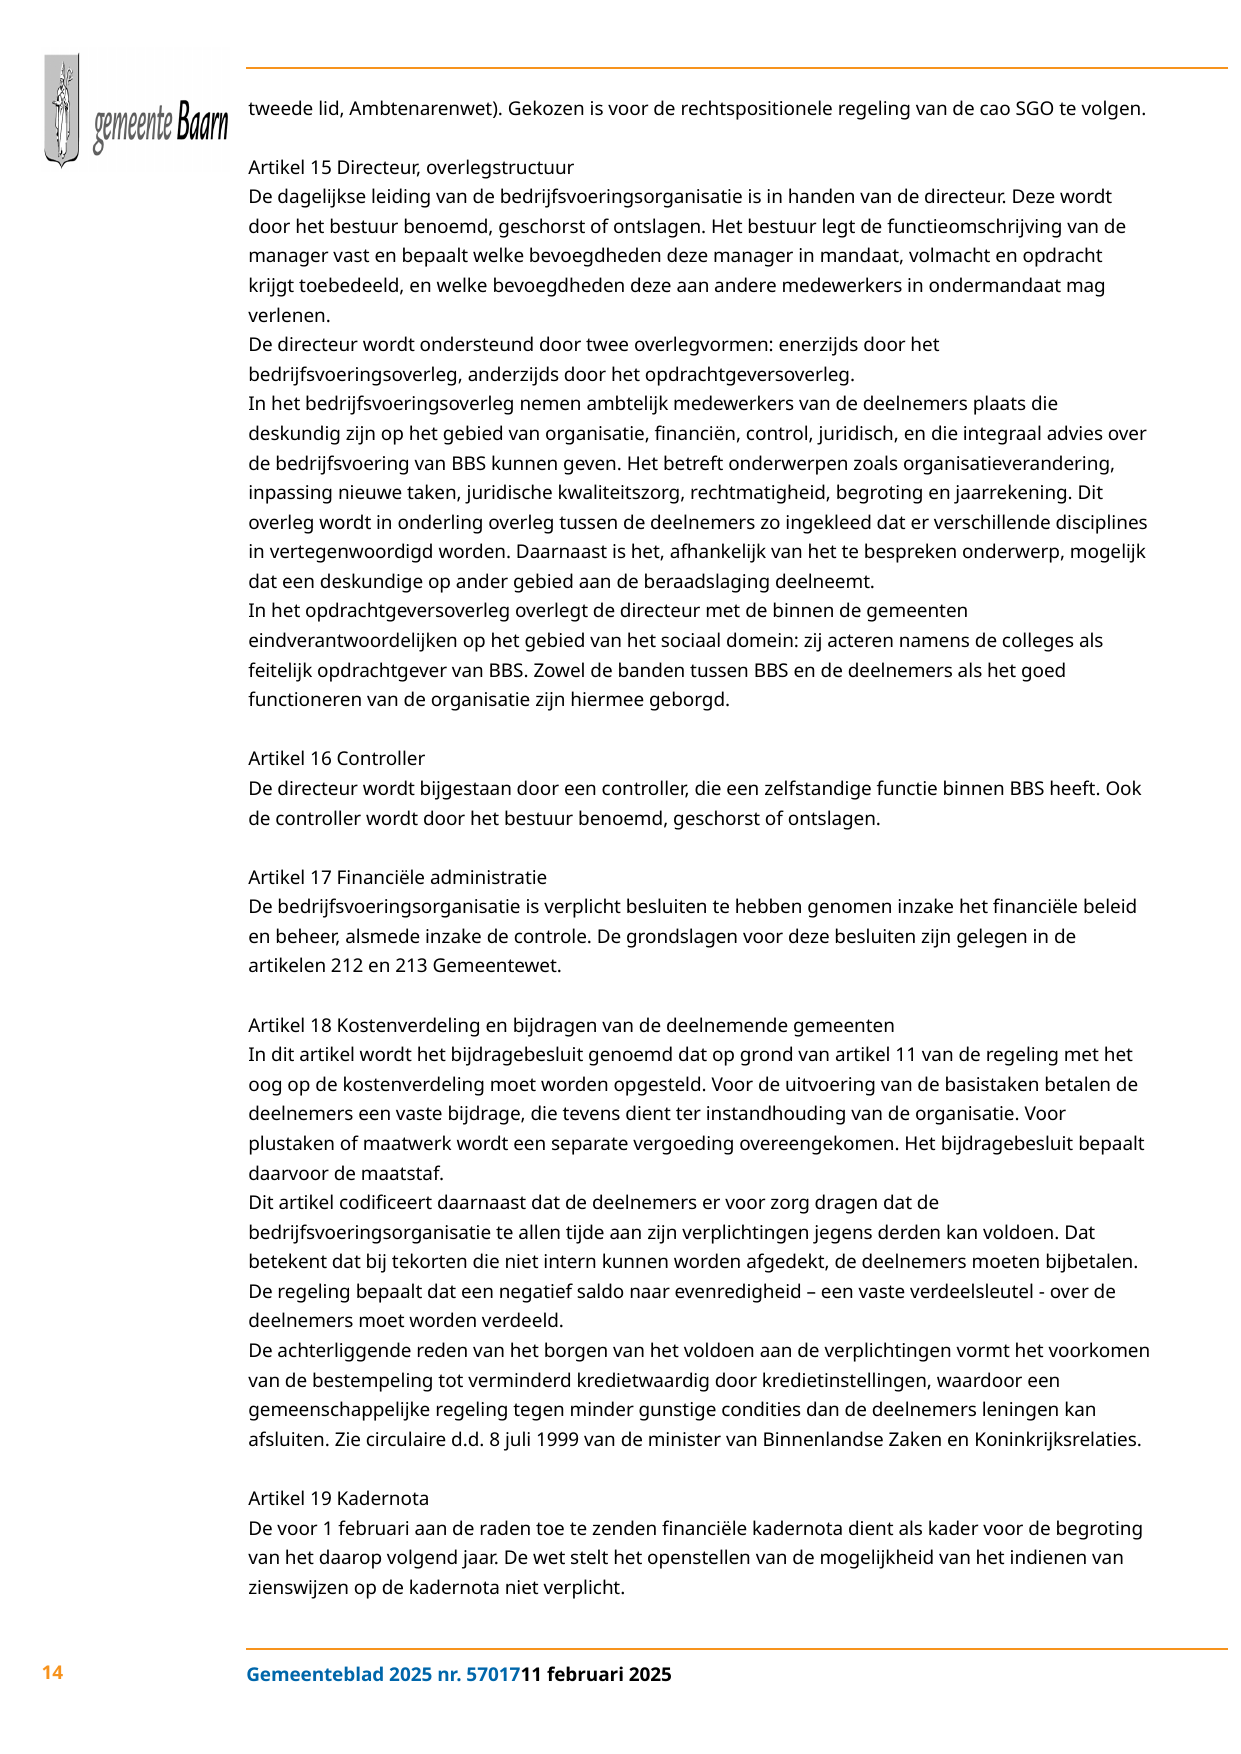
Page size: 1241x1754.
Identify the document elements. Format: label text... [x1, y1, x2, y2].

text Artikel 19 Kadernota [248, 1485, 1152, 1511]
text Artikel 16 Controller [248, 746, 1152, 771]
text De voor 1 februari aan de raden toe te zenden financiële kadernota dient als kader voor de begroting van het daarop volgend jaar. De wet stelt het openstellen van de mogelijkheid van het indienen van zienswijzen op de kadernota niet verplicht. [248, 1515, 1152, 1600]
text De directeur wordt ondersteund door twee overlegvormen: enerzijds door het bedrijfsvoeringsoverleg, anderzijds door het opdrachtgeversoverleg. [248, 331, 1152, 387]
text tweede lid, Ambtenarenwet). Gekozen is voor de rechtspositionele regeling van de cao SGO te volgen. [248, 95, 1152, 121]
text De bedrijfsvoeringsorganisatie is verplicht besluiten te hebben genomen inzake het financiële beleid en beheer, alsmede inzake de controle. De grondslagen voor deze besluiten zijn gelegen in de artikelen 212 en 213 Gemeentewet. [248, 893, 1152, 978]
text Dit artikel codificeert daarnaast dat de deelnemers er voor zorg dragen dat de bedrijfsvoeringsorganisatie te allen tijde aan zijn verplichtingen jegens derden kan voldoen. Dat betekent dat bij tekorten die niet intern kunnen worden afgedekt, de deelnemers moeten bijbetalen. De regeling bepaalt dat een negatief saldo naar evenredigheid – een vaste verdeelsleutel - over de deelnemers moet worden verdeeld. [248, 1189, 1152, 1333]
picture [41, 47, 231, 172]
text Artikel 15 Directeur, overlegstructuur [248, 154, 1152, 180]
text In het opdrachtgeversoverleg overlegt de directeur met de binnen de gemeenten eindverantwoordelijken op het gebied van het sociaal domein: zij acteren namens de colleges als feitelijk opdrachtgever van BBS. Zowel de banden tussen BBS en de deelnemers als het goed functioneren van de organisatie zijn hiermee geborgd. [248, 598, 1152, 712]
text Artikel 18 Kostenverdeling en bijdragen van de deelnemende gemeenten [248, 1012, 1152, 1038]
text In het bedrijfsvoeringsoverleg nemen ambtelijk medewerkers van de deelnemers plaats die deskundig zijn op het gebied van organisatie, financiën, control, juridisch, en die integraal advies over de bedrijfsvoering van BBS kunnen geven. Het betreft onderwerpen zoals organisatieverandering, inpassing nieuwe taken, juridische kwaliteitszorg, rechtmatigheid, begroting en jaarrekening. Dit overleg wordt in onderling overleg tussen de deelnemers zo ingekleed dat er verschillende disciplines in vertegenwoordigd worden. Daarnaast is het, afhankelijk van het te bespreken onderwerp, mogelijk dat een deskundige op ander gebied aan de beraadslaging deelneemt. [248, 391, 1152, 594]
text De directeur wordt bijgestaan door een controller, die een zelfstandige functie binnen BBS heeft. Ook de controller wordt door het bestuur benoemd, geschorst of ontslagen. [248, 775, 1152, 831]
text Artikel 17 Financiële administratie [248, 864, 1152, 890]
text De achterliggende reden van het borgen van het voldoen aan de verplichtingen vormt het voorkomen van de bestempeling tot verminderd kredietwaardig door kredietinstellingen, waardoor een gemeenschappelijke regeling tegen minder gunstige condities dan de deelnemers leningen kan afsluiten. Zie circulaire d.d. 8 juli 1999 van de minister van Binnenlandse Zaken en Koninkrijksrelaties. [248, 1337, 1152, 1452]
text De dagelijkse leiding van de bedrijfsvoeringsorganisatie is in handen van de directeur. Deze wordt door het bestuur benoemd, geschorst of ontslagen. Het bestuur legt de functieomschrijving van de manager vast en bepaalt welke bevoegdheden deze manager in mandaat, volmacht en opdracht krijgt toebedeeld, en welke bevoegdheden deze aan andere medewerkers in ondermandaat mag verlenen. [248, 183, 1152, 328]
text In dit artikel wordt het bijdragebesluit genoemd dat op grond van artikel 11 van de regeling met het oog op de kostenverdeling moet worden opgesteld. Voor de uitvoering van de basistaken betalen de deelnemers een vaste bijdrage, die tevens dient ter instandhouding van de organisatie. Voor plustaken of maatwerk wordt een separate vergoeding overeengekomen. Het bijdragebesluit bepaalt daarvoor de maatstaf. [248, 1041, 1152, 1186]
